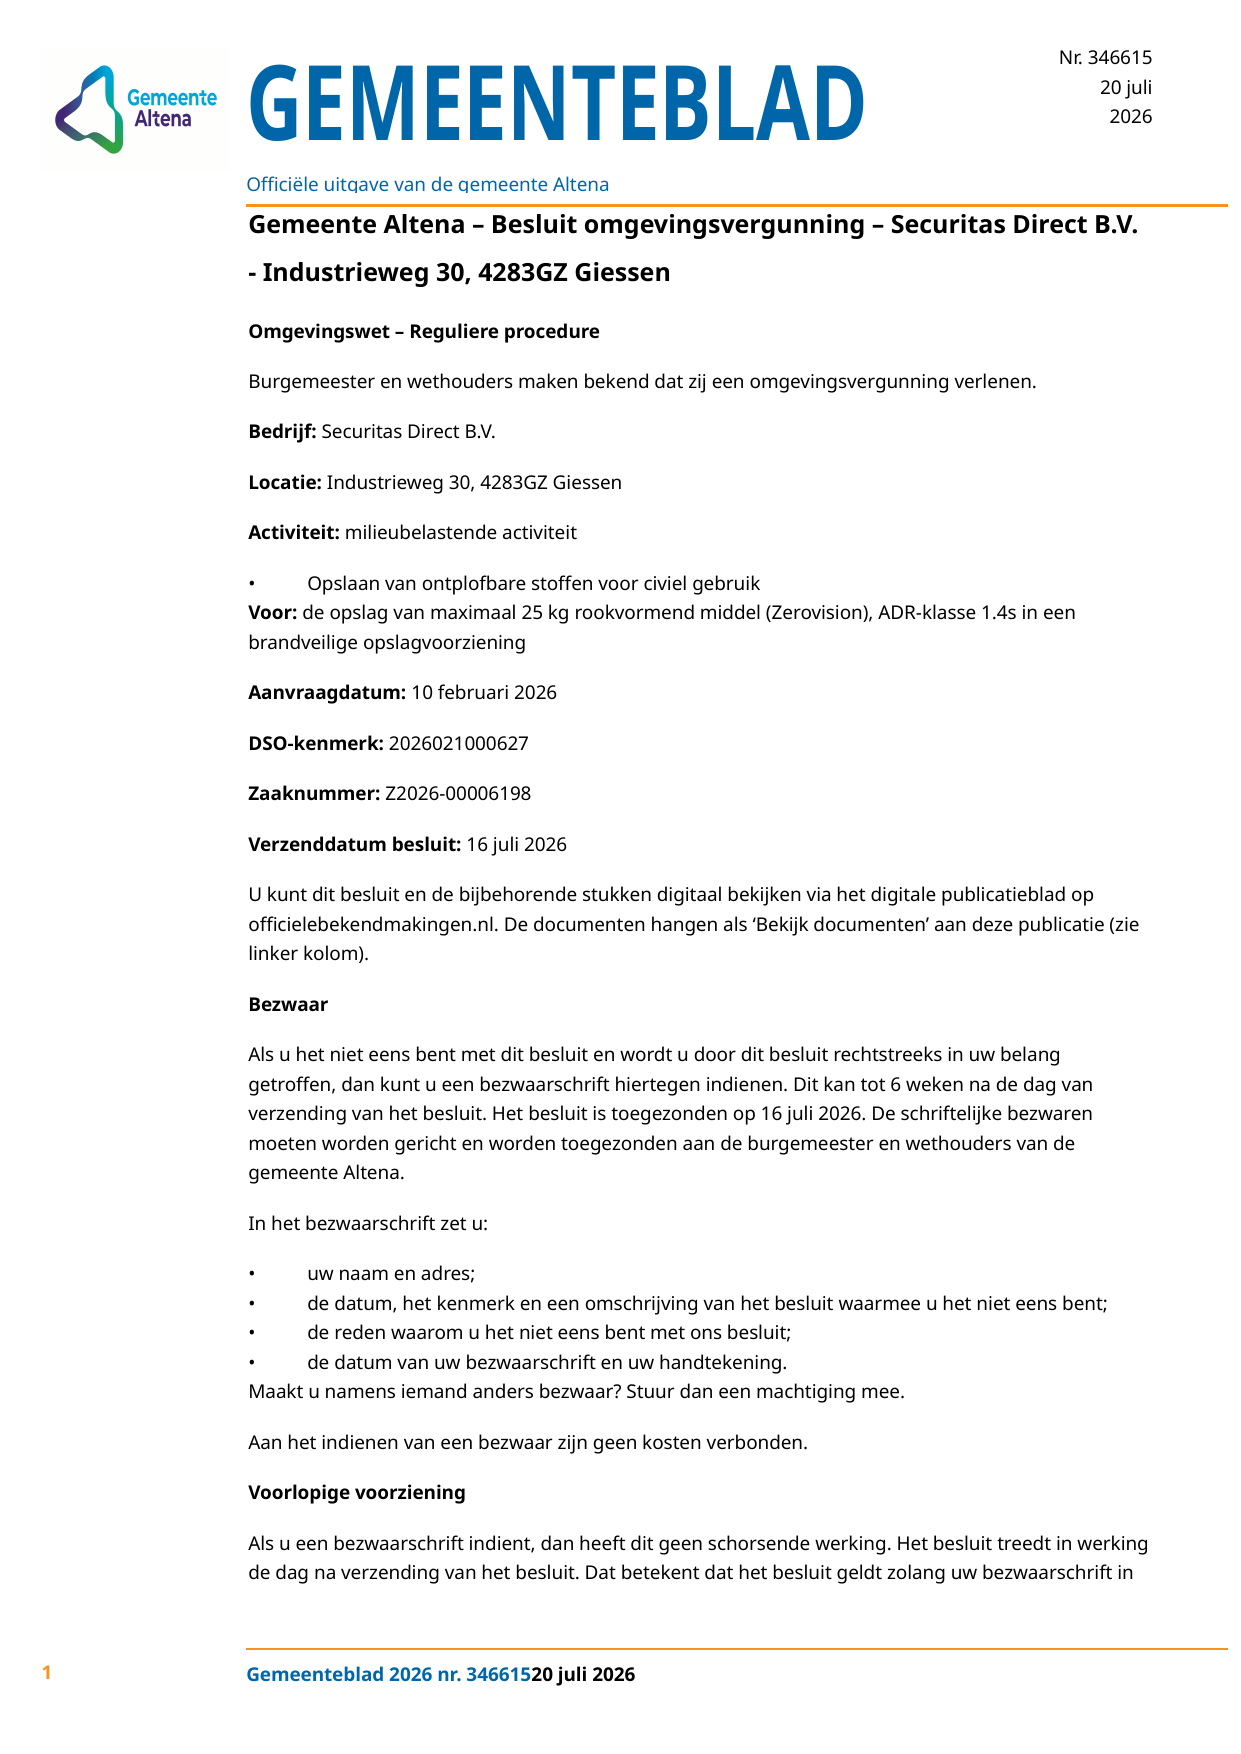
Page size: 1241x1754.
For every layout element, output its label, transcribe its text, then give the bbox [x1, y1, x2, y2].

text Voorlopige voorziening [248, 1479, 1152, 1505]
text Als u een bezwaarschrift indient, dan heeft dit geen schorsende werking. Het besluit treedt in werking de dag na verzending van het besluit. Dat betekent dat het besluit geldt zolang uw bezwaarschrift in [248, 1530, 1152, 1585]
text Zaaknummer: Z2026-00006198 [248, 780, 1152, 806]
text Maakt u namens iemand anders bezwaar? Stuur dan een machtiging mee. [248, 1379, 1152, 1404]
text Aanvraagdatum: 10 februari 2026 [248, 679, 1152, 705]
text DSO-kenmerk: 2026021000627 [248, 730, 1152, 756]
text Bedrijf: Securitas Direct B.V. [248, 419, 1152, 444]
text Locatie: Industrieweg 30, 4283GZ Giessen [248, 469, 1152, 495]
text U kunt dit besluit en de bijbehorende stukken digitaal bekijken via het digitale publicatieblad op officielebekendmakingen.nl. De documenten hangen als ‘Bekijk documenten’ aan deze publicatie (zie linker kolom). [248, 881, 1152, 966]
list uw naam en adres; [248, 1260, 1152, 1286]
list de datum van uw bezwaarschrift en uw handtekening. [248, 1349, 1152, 1375]
list de reden waarom u het niet eens bent met ons besluit; [248, 1319, 1152, 1345]
text Bezwaar [248, 991, 1152, 1017]
text Aan het indienen van een bezwaar zijn geen kosten verbonden. [248, 1429, 1152, 1455]
text Activiteit: milieubelastende activiteit [248, 519, 1152, 545]
text Gemeente Altena – Besluit omgevingsvergunning – Securitas Direct B.V. - Industrieweg 30, 4283GZ Giessen [248, 207, 1152, 288]
text Voor: de opslag van maximaal 25 kg rookvormend middel (Zerovision), ADR-klasse 1.4s in een brandveilige opslagvoorziening [248, 599, 1152, 655]
text In het bezwaarschrift zet u: [248, 1210, 1152, 1236]
text Als u het niet eens bent met dit besluit en wordt u door dit besluit rechtstreeks in uw belang getroffen, dan kunt u een bezwaarschrift hiertegen indienen. Dit kan tot 6 weken na de dag van verzending van het besluit. Het besluit is toegezonden op 16 juli 2026. De schriftelijke bezwaren moeten worden gericht en worden toegezonden aan de burgemeester en wethouders van de gemeente Altena. [248, 1041, 1152, 1185]
list de datum, het kenmerk en een omschrijving van het besluit waarmee u het niet eens bent; [248, 1290, 1152, 1316]
text Omgevingswet – Reguliere procedure [248, 318, 1152, 344]
text Verzenddatum besluit: 16 juli 2026 [248, 831, 1152, 857]
text Burgemeester en wethouders maken bekend dat zij een omgevingsvergunning verlenen. [248, 368, 1152, 394]
list Opslaan van ontplofbare stoffen voor civiel gebruik [248, 570, 1152, 596]
picture [41, 47, 231, 172]
